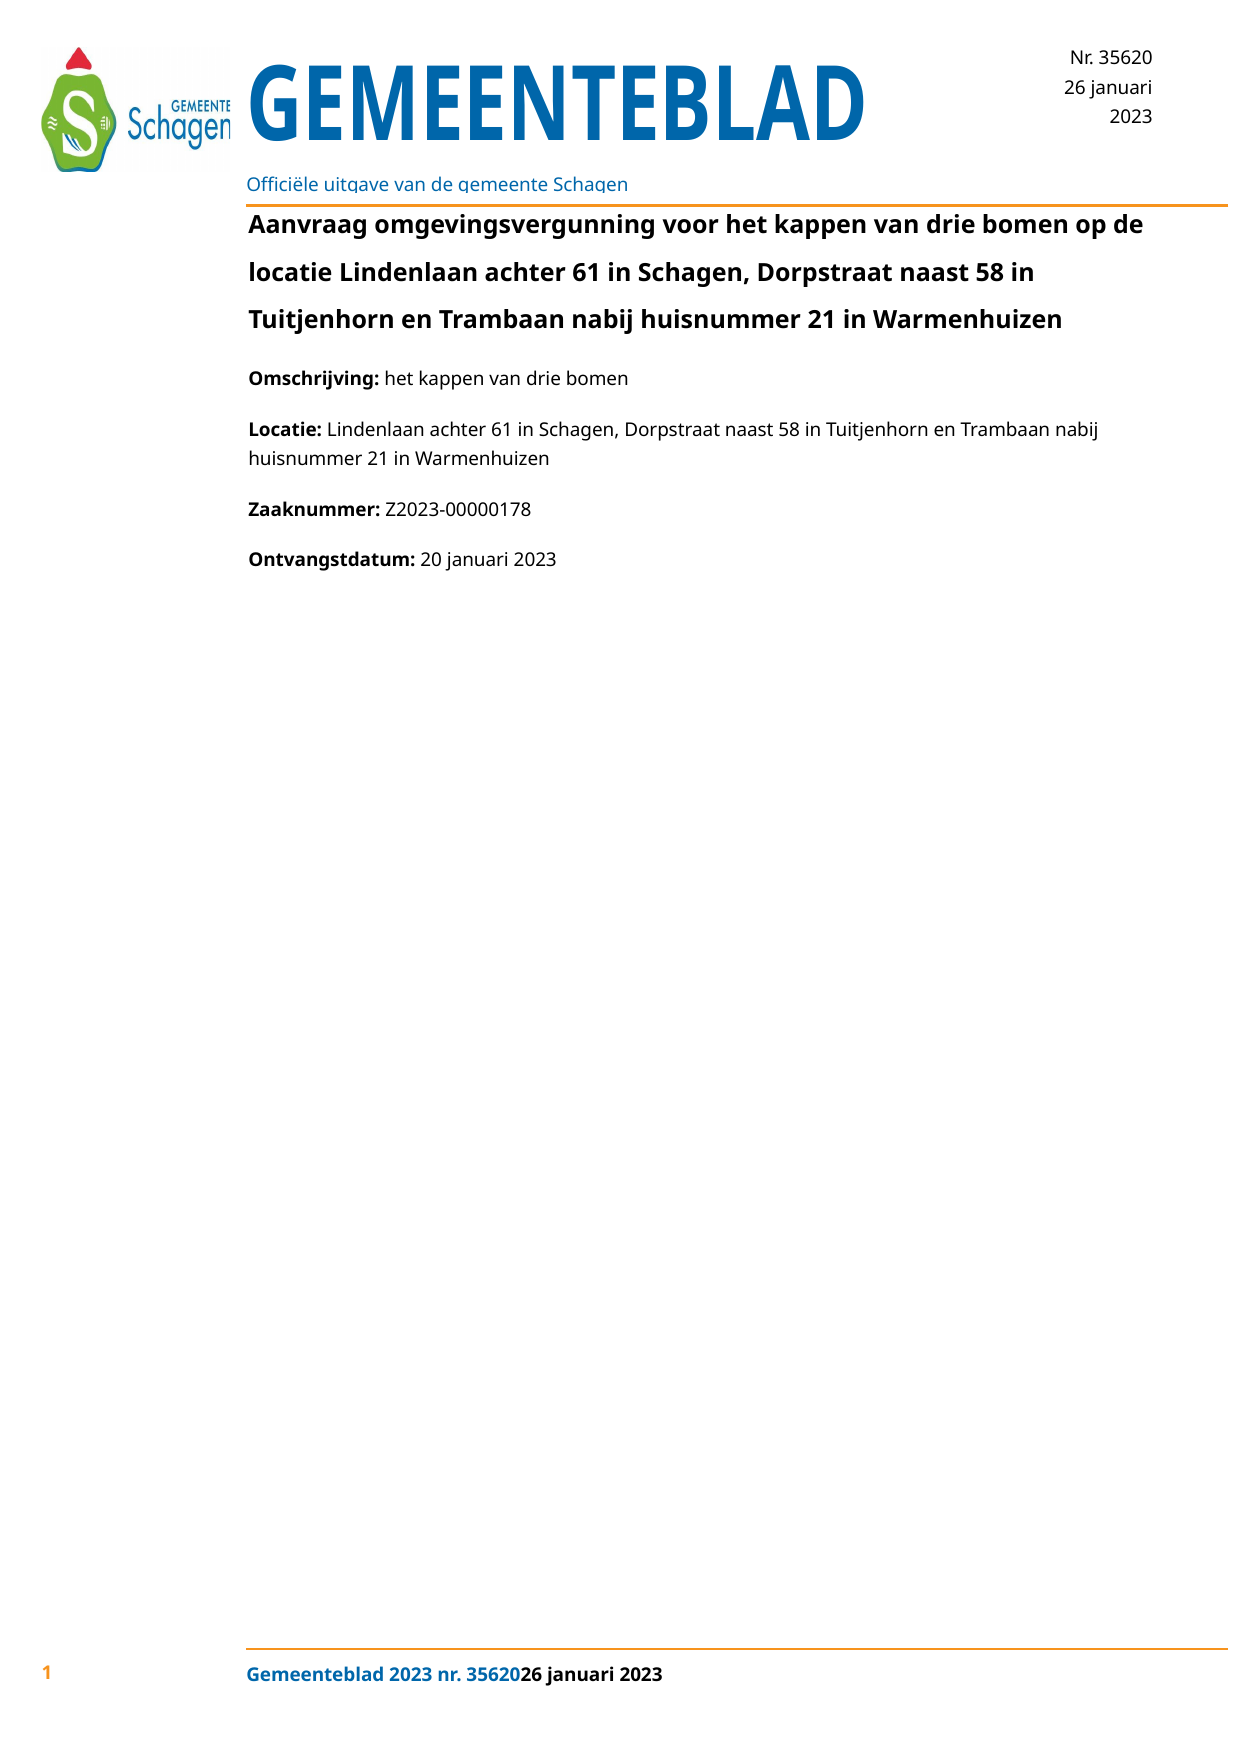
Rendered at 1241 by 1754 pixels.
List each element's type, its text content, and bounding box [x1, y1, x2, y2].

text Locatie: Lindenlaan achter 61 in Schagen, Dorpstraat naast 58 in Tuitjenhorn en Trambaan nabij huisnummer 21 in Warmenhuizen [248, 416, 1152, 471]
text Ontvangstdatum: 20 januari 2023 [248, 546, 1152, 572]
picture [41, 47, 231, 172]
text Zaaknummer: Z2023-00000178 [248, 496, 1152, 522]
text Omschrijving: het kappen van drie bomen [248, 366, 1152, 391]
text Aanvraag omgevingsvergunning voor het kappen van drie bomen op de locatie Lindenlaan achter 61 in Schagen, Dorpstraat naast 58 in Tuitjenhorn en Trambaan nabij huisnummer 21 in Warmenhuizen [248, 207, 1152, 336]
